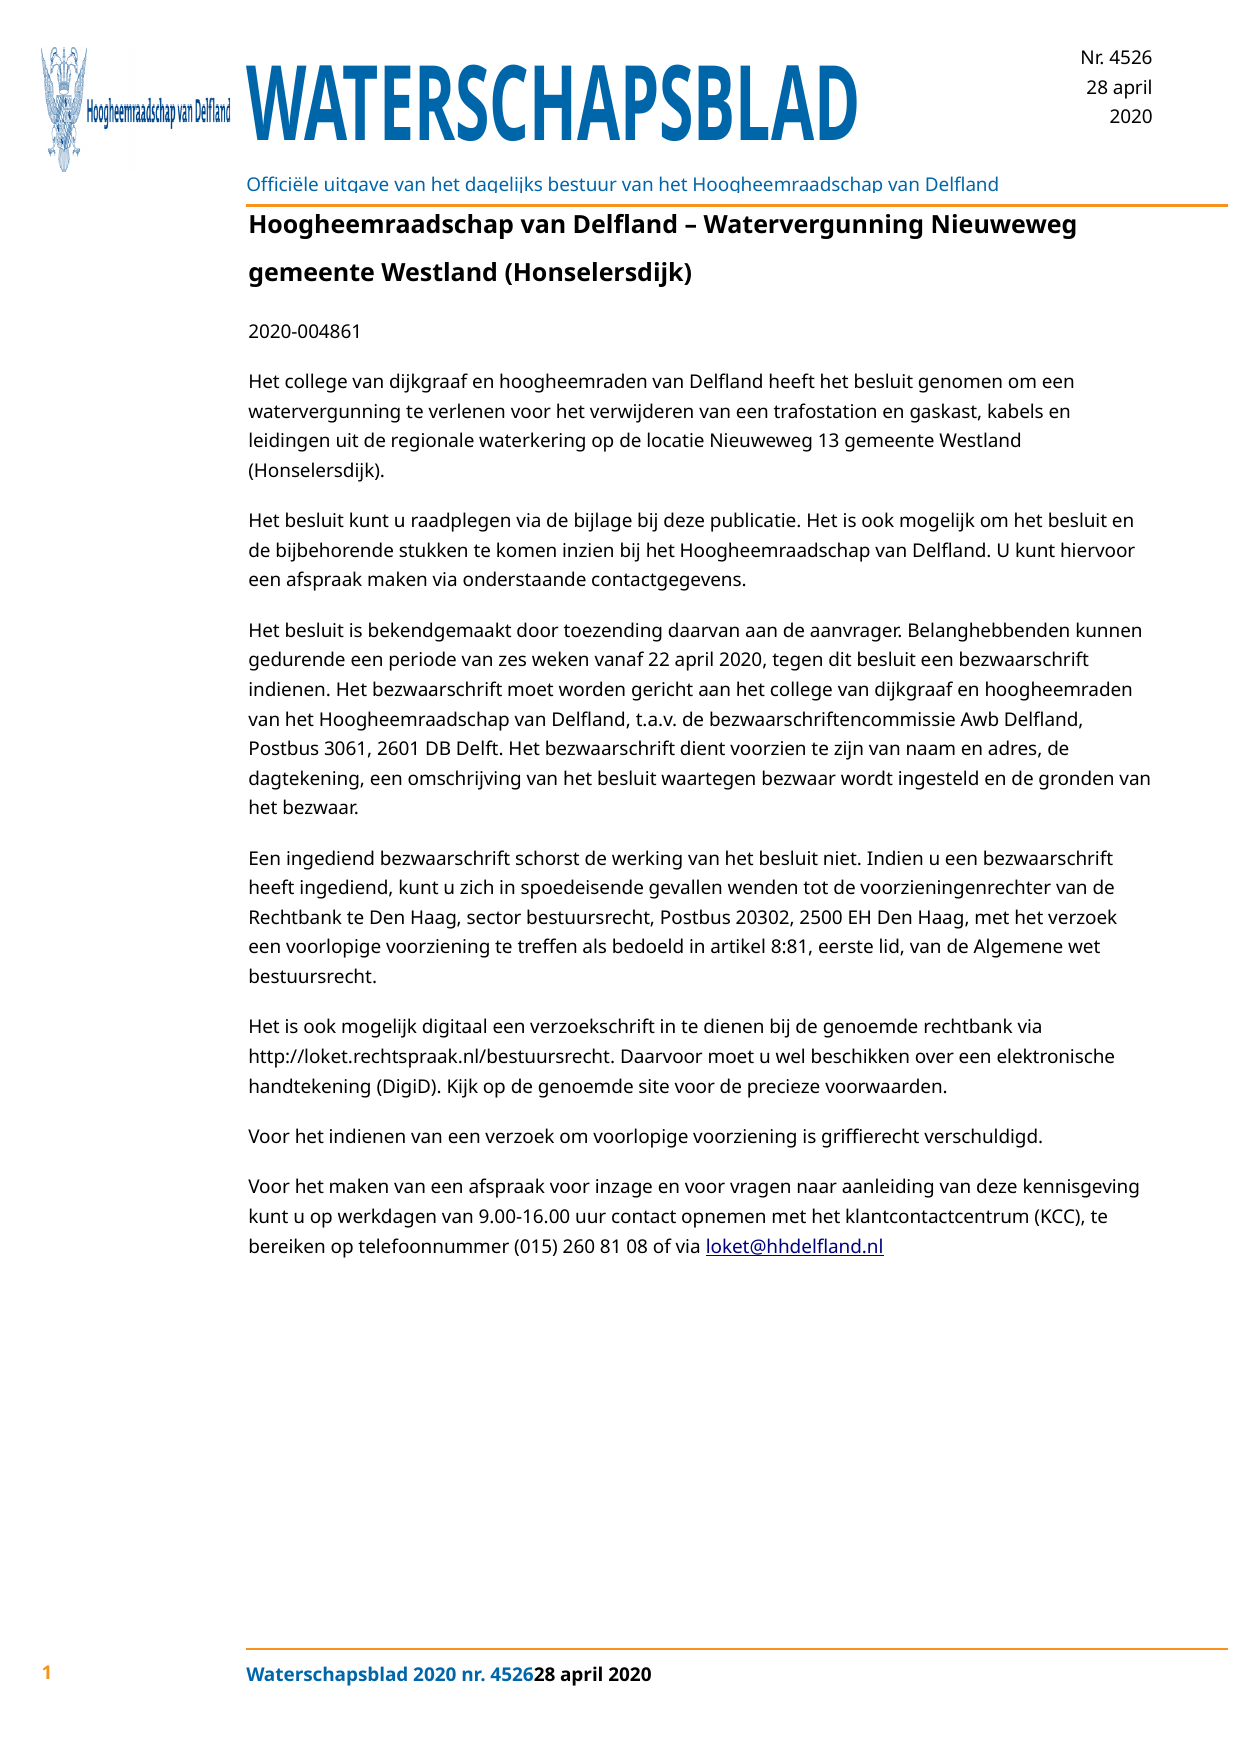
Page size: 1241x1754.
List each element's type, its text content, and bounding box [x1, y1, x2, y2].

text Voor het maken van een afspraak voor inzage en voor vragen naar aanleiding van deze kennisgeving kunt u op werkdagen van 9.00-16.00 uur contact opnemen met het klantcontactcentrum (KCC), te bereiken op telefoonnummer (015) 260 81 08 of via loket@hhdelfland.nl [248, 1174, 1152, 1259]
text Het besluit kunt u raadplegen via de bijlage bij deze publicatie. Het is ook mogelijk om het besluit en de bijbehorende stukken te komen inzien bij het Hoogheemraadschap van Delfland. U kunt hiervoor een afspraak maken via onderstaande contactgegevens. [248, 507, 1152, 592]
text Het is ook mogelijk digitaal een verzoekschrift in te dienen bij de genoemde rechtbank via http://loket.rechtspraak.nl/bestuursrecht. Daarvoor moet u wel beschikken over een elektronische handtekening (DigiD). Kijk op de genoemde site voor de precieze voorwaarden. [248, 1014, 1152, 1099]
text Het college van dijkgraaf en hoogheemraden van Delfland heeft het besluit genomen om een watervergunning te verlenen voor het verwijderen van een trafostation en gaskast, kabels en leidingen uit de regionale waterkering op de locatie Nieuweweg 13 gemeente Westland (Honselersdijk). [248, 368, 1152, 483]
text Voor het indienen van een verzoek om voorlopige voorziening is griffierecht verschuldigd. [248, 1123, 1152, 1149]
picture [41, 47, 231, 172]
text Het besluit is bekendgemaakt door toezending daarvan aan de aanvrager. Belanghebbenden kunnen gedurende een periode van zes weken vanaf 22 april 2020, tegen dit besluit een bezwaarschrift indienen. Het bezwaarschrift moet worden gericht aan het college van dijkgraaf en hoogheemraden van het Hoogheemraadschap van Delfland, t.a.v. de bezwaarschriftencommissie Awb Delfland, Postbus 3061, 2601 DB Delft. Het bezwaarschrift dient voorzien te zijn van naam en adres, de dagtekening, een omschrijving van het besluit waartegen bezwaar wordt ingesteld en de gronden van het bezwaar. [248, 617, 1152, 820]
text 2020-004861 [248, 318, 1152, 344]
text Een ingediend bezwaarschrift schorst de werking van het besluit niet. Indien u een bezwaarschrift heeft ingediend, kunt u zich in spoedeisende gevallen wenden tot de voorzieningenrechter van de Rechtbank te Den Haag, sector bestuursrecht, Postbus 20302, 2500 EH Den Haag, met het verzoek een voorlopige voorziening te treffen als bedoeld in artikel 8:81, eerste lid, van de Algemene wet bestuursrecht. [248, 845, 1152, 989]
text Hoogheemraadschap van Delfland – Watervergunning Nieuweweg gemeente Westland (Honselersdijk) [248, 207, 1152, 288]
